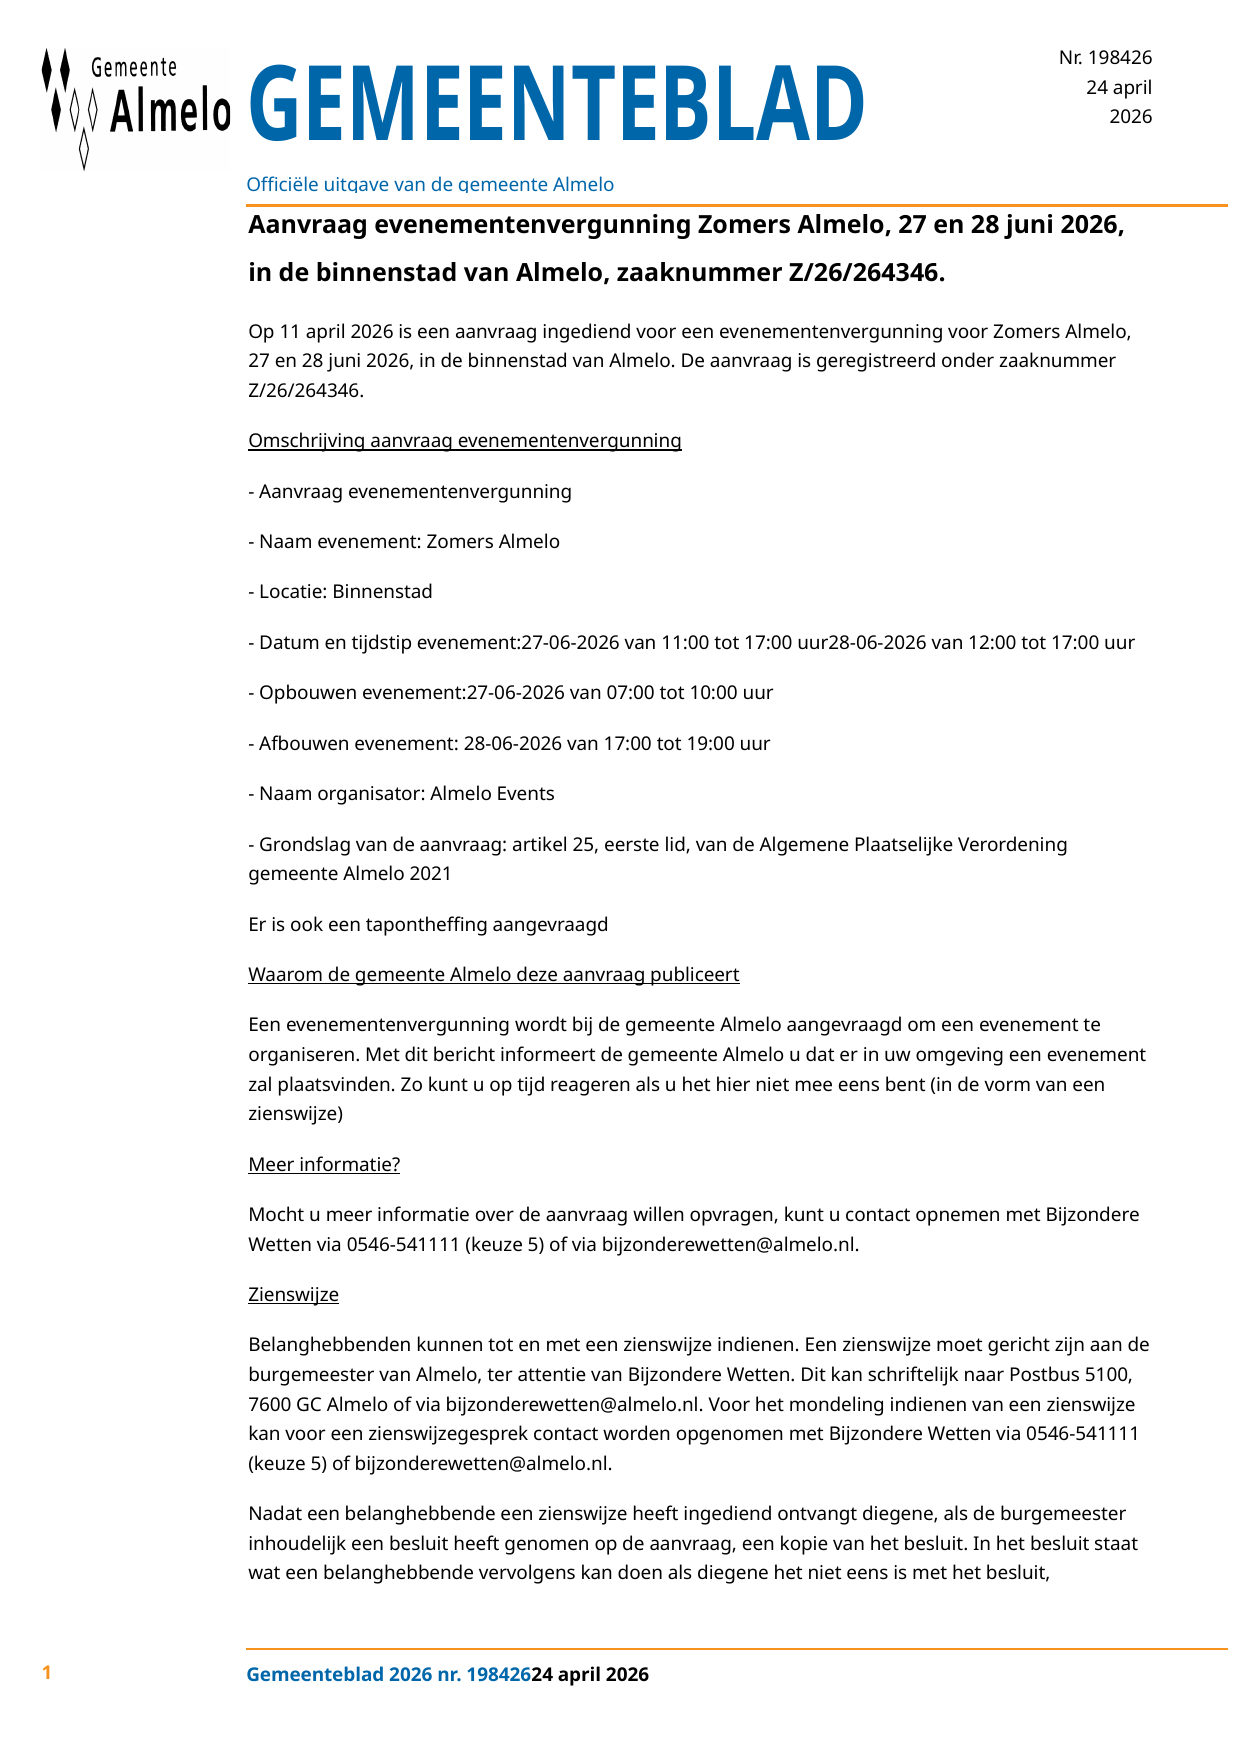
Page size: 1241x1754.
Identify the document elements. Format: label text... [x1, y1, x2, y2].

text Een evenementenvergunning wordt bij de gemeente Almelo aangevraagd om een evenement te organiseren. Met dit bericht informeert de gemeente Almelo u dat er in uw omgeving een evenement zal plaatsvinden. Zo kunt u op tijd reageren als u het hier niet mee eens bent (in de vorm van een zienswijze) [248, 1012, 1152, 1126]
text Op 11 april 2026 is een aanvraag ingediend voor een evenementenvergunning voor Zomers Almelo, 27 en 28 juni 2026, in de binnenstad van Almelo. De aanvraag is geregistreerd onder zaaknummer Z/26/264346. [248, 318, 1152, 403]
text Omschrijving aanvraag evenementenvergunning [248, 427, 1152, 453]
text Nadat een belanghebbende een zienswijze heeft ingediend ontvangt diegene, als de burgemeester inhoudelijk een besluit heeft genomen op de aanvraag, een kopie van het besluit. In het besluit staat wat een belanghebbende vervolgens kan doen als diegene het niet eens is met het besluit, [248, 1500, 1152, 1585]
text - Datum en tijdstip evenement:27-06-2026 van 11:00 tot 17:00 uur28-06-2026 van 12:00 tot 17:00 uur [248, 629, 1152, 655]
text - Naam evenement: Zomers Almelo [248, 528, 1152, 554]
text - Naam organisator: Almelo Events [248, 780, 1152, 806]
text Zienswijze [248, 1281, 1152, 1307]
text - Opbouwen evenement:27-06-2026 van 07:00 tot 10:00 uur [248, 679, 1152, 705]
text Meer informatie? [248, 1151, 1152, 1177]
text Waarom de gemeente Almelo deze aanvraag publiceert [248, 961, 1152, 987]
text Belanghebbenden kunnen tot en met een zienswijze indienen. Een zienswijze moet gericht zijn aan de burgemeester van Almelo, ter attentie van Bijzondere Wetten. Dit kan schriftelijk naar Postbus 5100, 7600 GC Almelo of via bijzonderewetten@almelo.nl. Voor het mondeling indienen van een zienswijze kan voor een zienswijzegesprek contact worden opgenomen met Bijzondere Wetten via 0546-541111 (keuze 5) of bijzonderewetten@almelo.nl. [248, 1332, 1152, 1476]
text Er is ook een tapontheffing aangevraagd [248, 911, 1152, 937]
text - Aanvraag evenementenvergunning [248, 478, 1152, 504]
text - Afbouwen evenement: 28-06-2026 van 17:00 tot 19:00 uur [248, 730, 1152, 756]
text Mocht u meer informatie over de aanvraag willen opvragen, kunt u contact opnemen met Bijzondere Wetten via 0546-541111 (keuze 5) of via bijzonderewetten@almelo.nl. [248, 1201, 1152, 1257]
text - Grondslag van de aanvraag: artikel 25, eerste lid, van de Algemene Plaatselijke Verordening gemeente Almelo 2021 [248, 831, 1152, 886]
picture [41, 47, 231, 172]
text Aanvraag evenementenvergunning Zomers Almelo, 27 en 28 juni 2026, in de binnenstad van Almelo, zaaknummer Z/26/264346. [248, 207, 1152, 288]
text - Locatie: Binnenstad [248, 579, 1152, 604]
